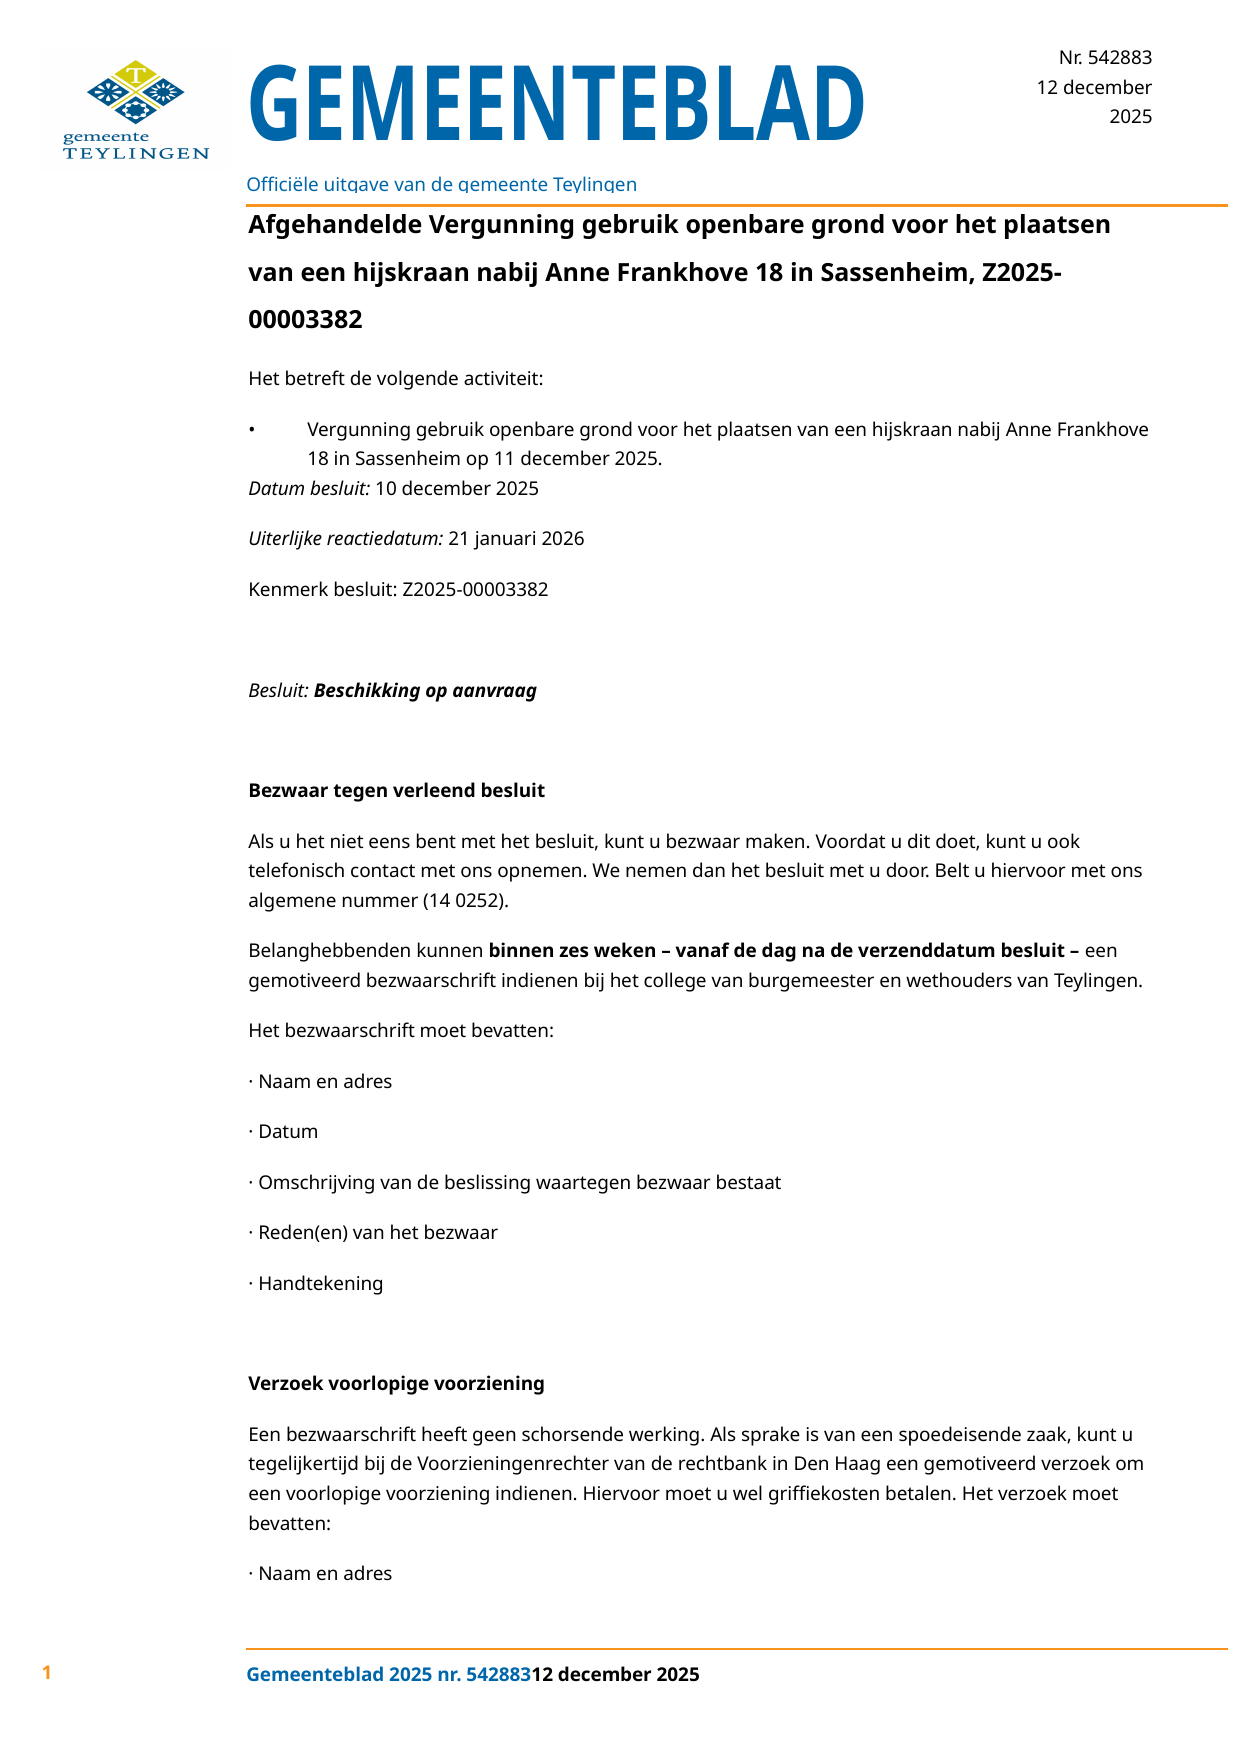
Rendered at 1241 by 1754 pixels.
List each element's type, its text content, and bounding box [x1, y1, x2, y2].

picture [41, 47, 231, 172]
text · Naam en adres [248, 1560, 1152, 1586]
text Het bezwaarschrift moet bevatten: [248, 1018, 1152, 1043]
text Belanghebbenden kunnen binnen zes weken – vanaf de dag na de verzenddatum besluit – een gemotiveerd bezwaarschrift indienen bij het college van burgemeester en wethouders van Teylingen. [248, 938, 1152, 993]
text · Handtekening [248, 1270, 1152, 1295]
text Uiterlijke reactiedatum: 21 januari 2026 [248, 526, 1152, 551]
text Kenmerk besluit: Z2025-00003382 [248, 576, 1152, 602]
list Vergunning gebruik openbare grond voor het plaatsen van een hijskraan nabij Anne Frankhove 18 in Sassenheim op 11 december 2025. [248, 416, 1152, 471]
text · Reden(en) van het bezwaar [248, 1219, 1152, 1245]
text · Datum [248, 1118, 1152, 1144]
text Bezwaar tegen verleend besluit [248, 778, 1152, 803]
text Datum besluit: 10 december 2025 [248, 475, 1152, 501]
text · Omschrijving van de beslissing waartegen bezwaar bestaat [248, 1169, 1152, 1194]
text Verzoek voorlopige voorziening [248, 1371, 1152, 1396]
text Afgehandelde Vergunning gebruik openbare grond voor het plaatsen van een hijskraan nabij Anne Frankhove 18 in Sassenheim, Z2025-00003382 [248, 207, 1152, 336]
text · Naam en adres [248, 1068, 1152, 1094]
text Het betreft de volgende activiteit: [248, 366, 1152, 391]
text Besluit: Beschikking op aanvraag [248, 677, 1152, 702]
text Een bezwaarschrift heeft geen schorsende werking. Als sprake is van een spoedeisende zaak, kunt u tegelijkertijd bij de Voorzieningenrechter van de rechtbank in Den Haag een gemotiveerd verzoek om een voorlopige voorziening indienen. Hiervoor moet u wel griffiekosten betalen. Het verzoek moet bevatten: [248, 1421, 1152, 1535]
text Als u het niet eens bent met het besluit, kunt u bezwaar maken. Voordat u dit doet, kunt u ook telefonisch contact met ons opnemen. We nemen dan het besluit met u door. Belt u hiervoor met ons algemene nummer (14 0252). [248, 828, 1152, 913]
